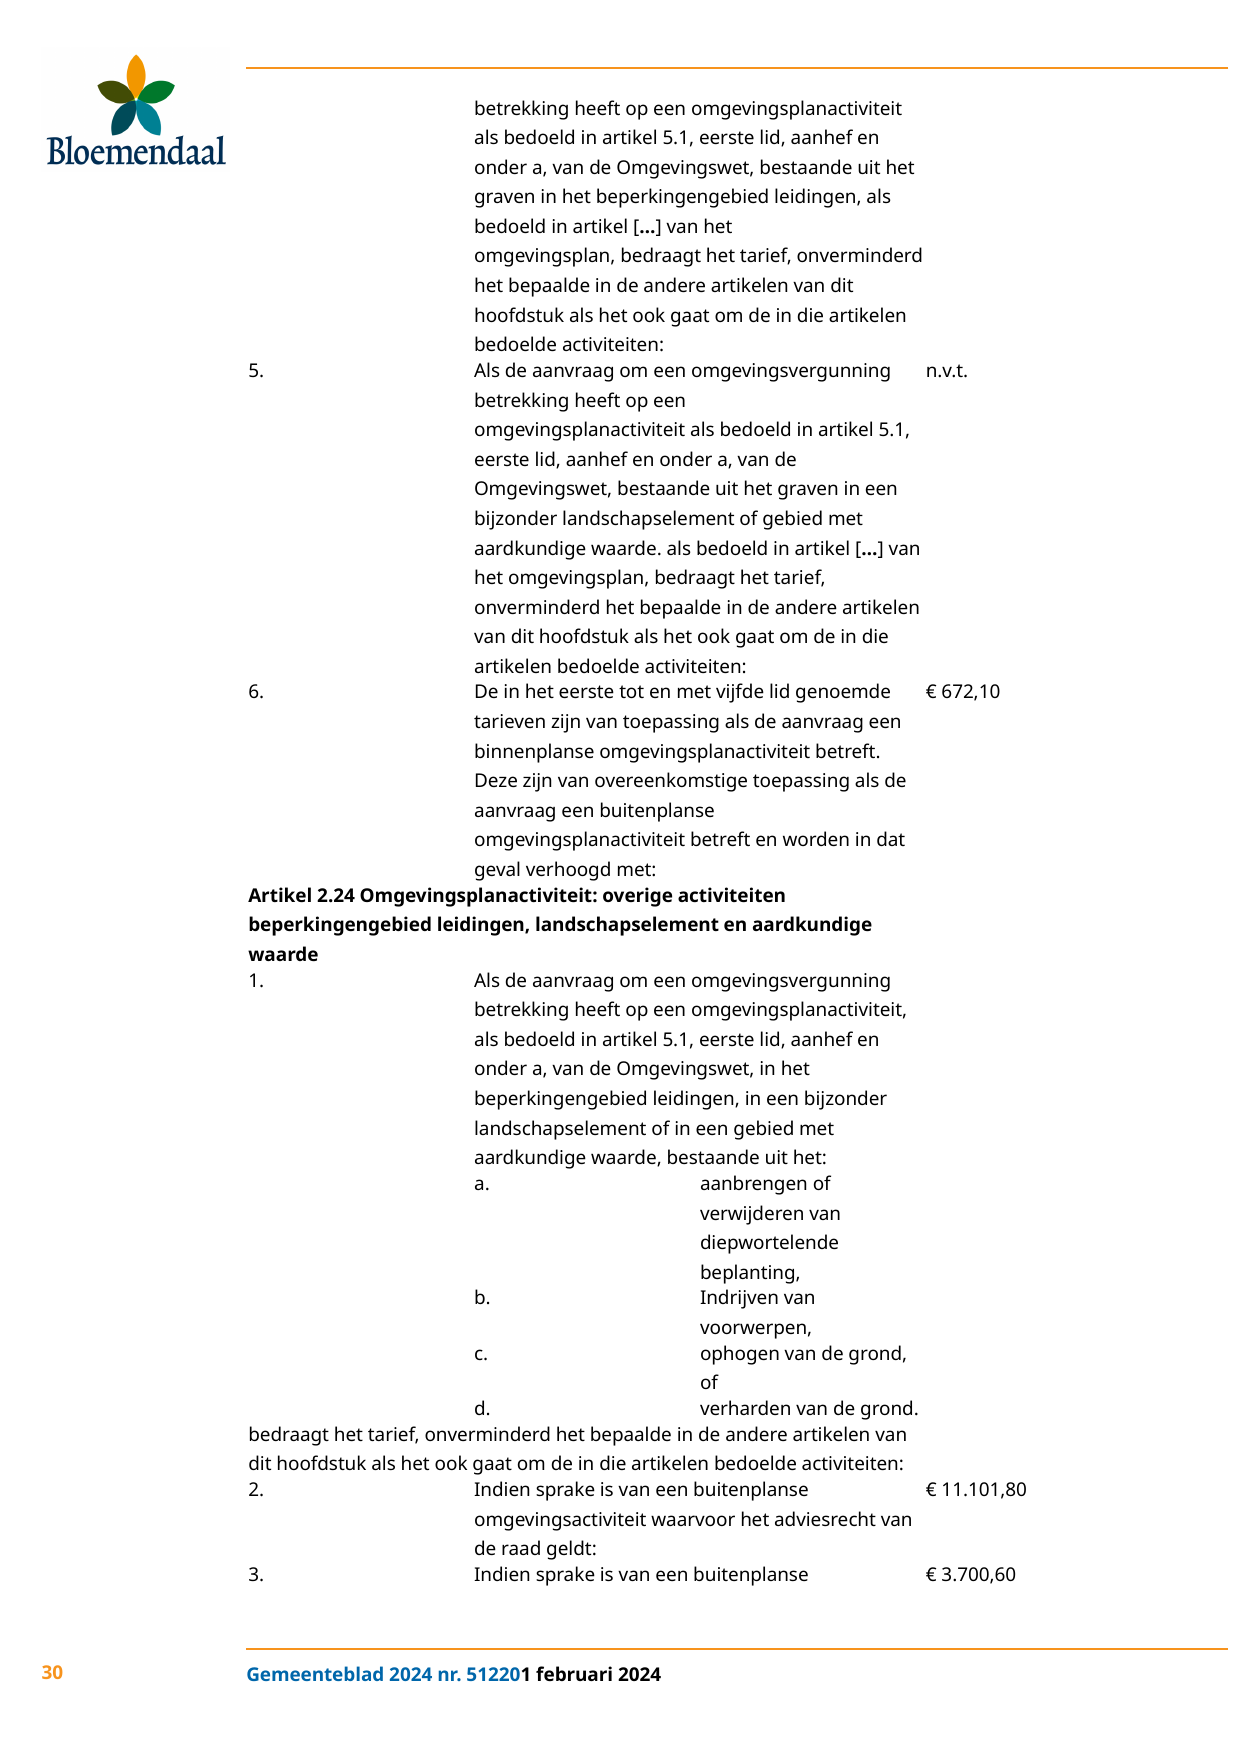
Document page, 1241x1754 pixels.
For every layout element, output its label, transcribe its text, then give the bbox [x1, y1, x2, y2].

table_cell 5. [248, 357, 474, 679]
table_cell 2. [248, 1476, 474, 1561]
table_cell bedraagt het tarief, onverminderd het bepaalde in de andere artikelen van dit hoofdstuk als het ook gaat om de in die artikelen bedoelde activiteiten: [248, 1421, 926, 1476]
table_cell [926, 1421, 1152, 1476]
table_cell betrekking heeft op een omgevingsplanactiviteit als bedoeld in artikel 5.1, eerste lid, aanhef en onder a, van de Omgevingswet, bestaande uit het graven in het beperkingengebied leidingen, als bedoeld in artikel […] van het omgevingsplan, bedraagt het tarief, onverminderd het bepaalde in de andere artikelen van dit hoofdstuk als het ook gaat om de in die artikelen bedoelde activiteiten: [474, 95, 926, 357]
table_cell d. [474, 1395, 700, 1421]
table_cell a. [474, 1170, 700, 1284]
table_cell Indien sprake is van een buitenplanse [474, 1561, 926, 1587]
table_cell verharden van de grond. [700, 1395, 926, 1421]
table_cell [926, 882, 1152, 967]
table_cell ophogen van de grond, of [700, 1340, 926, 1395]
table_cell Artikel 2.24 Omgevingsplanactiviteit: overige activiteiten beperkingengebied leidingen, landschapselement en aardkundige waarde [248, 882, 926, 967]
table_cell € 3.700,60 [926, 1561, 1152, 1587]
table_cell [926, 1395, 1152, 1421]
table_cell € 11.101,80 [926, 1476, 1152, 1561]
table_cell 3. [248, 1561, 474, 1587]
table_cell Indrijven van voorwerpen, [700, 1285, 926, 1340]
table_cell [926, 1170, 1152, 1284]
table_cell [926, 967, 1152, 1170]
table_cell [926, 1285, 1152, 1340]
table_cell [926, 1340, 1152, 1395]
table_cell 1. [248, 967, 474, 1170]
table_cell Als de aanvraag om een omgevingsvergunning betrekking heeft op een omgevingsplanactiviteit, als bedoeld in artikel 5.1, eerste lid, aanhef en onder a, van de Omgevingswet, in het beperkingengebied leidingen, in een bijzonder landschapselement of in een gebied met aardkundige waarde, bestaande uit het: [474, 967, 926, 1170]
table_cell [926, 95, 1152, 357]
table_cell [248, 1170, 474, 1284]
table_cell c. [474, 1340, 700, 1395]
table_cell 6. [248, 679, 474, 882]
table_cell [248, 1285, 474, 1340]
table_cell [248, 95, 474, 357]
table_cell Indien sprake is van een buitenplanse omgevingsactiviteit waarvoor het adviesrecht van de raad geldt: [474, 1476, 926, 1561]
table_cell b. [474, 1285, 700, 1340]
table_cell n.v.t. [926, 357, 1152, 679]
table_cell € 672,10 [926, 679, 1152, 882]
table_cell [248, 1340, 474, 1395]
table_cell [248, 1395, 474, 1421]
table_cell Als de aanvraag om een omgevingsvergunning betrekking heeft op een omgevingsplanactiviteit als bedoeld in artikel 5.1, eerste lid, aanhef en onder a, van de Omgevingswet, bestaande uit het graven in een bijzonder landschapselement of gebied met aardkundige waarde. als bedoeld in artikel […] van het omgevingsplan, bedraagt het tarief, onverminderd het bepaalde in de andere artikelen van dit hoofdstuk als het ook gaat om de in die artikelen bedoelde activiteiten: [474, 357, 926, 679]
table_cell De in het eerste tot en met vijfde lid genoemde tarieven zijn van toepassing als de aanvraag een binnenplanse omgevingsplanactiviteit betreft. Deze zijn van overeenkomstige toepassing als de aanvraag een buitenplanse omgevingsplanactiviteit betreft en worden in dat geval verhoogd met: [474, 679, 926, 882]
picture [41, 47, 231, 172]
table_cell aanbrengen of verwijderen van diepwortelende beplanting, [700, 1170, 926, 1284]
